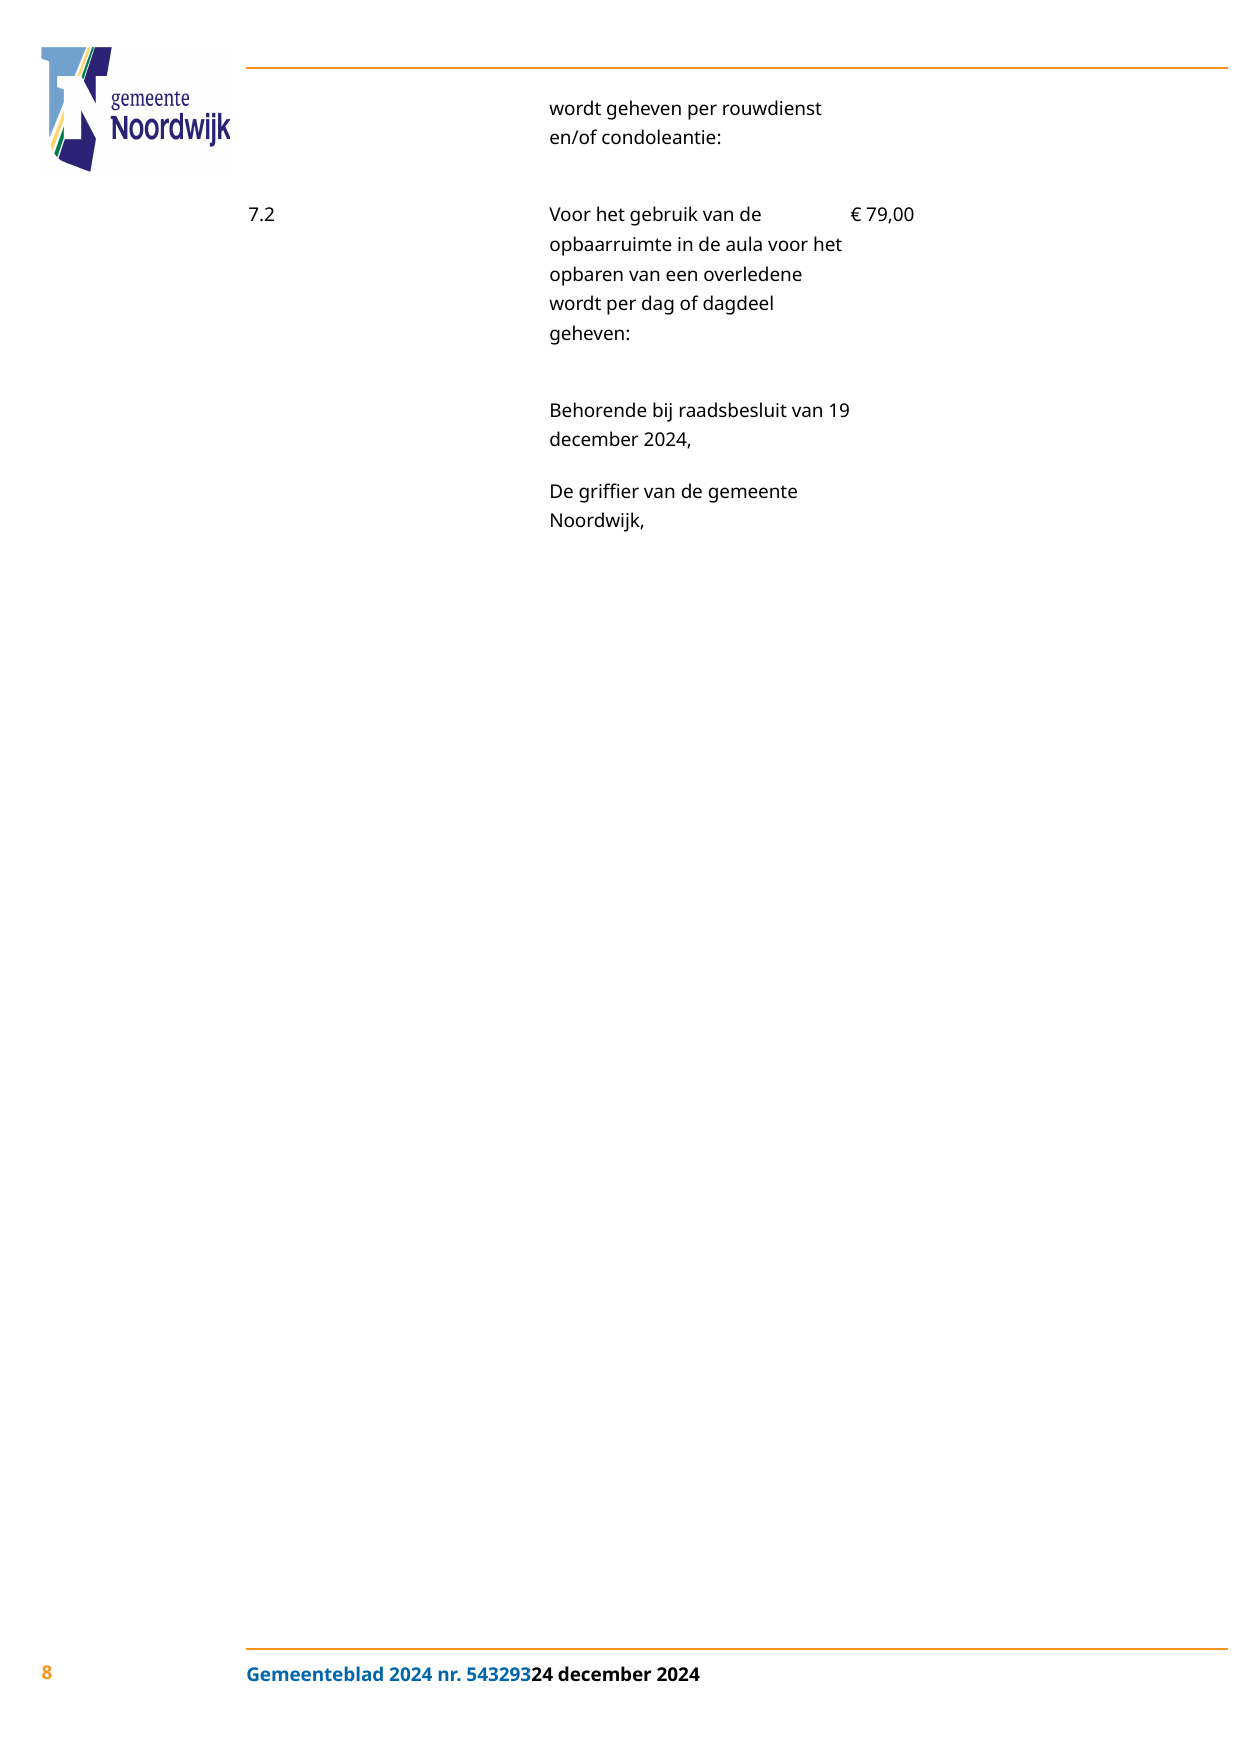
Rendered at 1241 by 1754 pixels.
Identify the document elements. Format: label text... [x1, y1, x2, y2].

table_cell [850, 346, 1152, 371]
table_cell [850, 478, 1152, 533]
table_cell [850, 371, 1152, 397]
table_cell [248, 397, 549, 452]
table_cell Behorende bij raadsbesluit van 19 december 2024, [549, 397, 850, 452]
table_cell [248, 478, 549, 533]
table_cell [248, 95, 549, 150]
table_cell De griffier van de gemeente Noordwijk, [549, 478, 850, 533]
table_cell [850, 397, 1152, 452]
table_cell [850, 176, 1152, 202]
table_cell [850, 453, 1152, 478]
table_cell [248, 346, 549, 371]
table_cell [549, 176, 850, 202]
table_cell [248, 453, 549, 478]
table_cell € 79,00 [850, 202, 1152, 346]
table_cell [549, 453, 850, 478]
table_cell [850, 150, 1152, 176]
table_cell [850, 95, 1152, 150]
table_cell [549, 346, 850, 371]
table_cell [248, 371, 549, 397]
table_cell [549, 150, 850, 176]
table_cell [248, 176, 549, 202]
picture [41, 47, 231, 172]
table_cell [549, 371, 850, 397]
table_cell 7.2 [248, 202, 549, 346]
table_cell [248, 150, 549, 176]
table_cell Voor het gebruik van de opbaarruimte in de aula voor het opbaren van een overledene wordt per dag of dagdeel geheven: [549, 202, 850, 346]
table_cell wordt geheven per rouwdienst en/of condoleantie: [549, 95, 850, 150]
